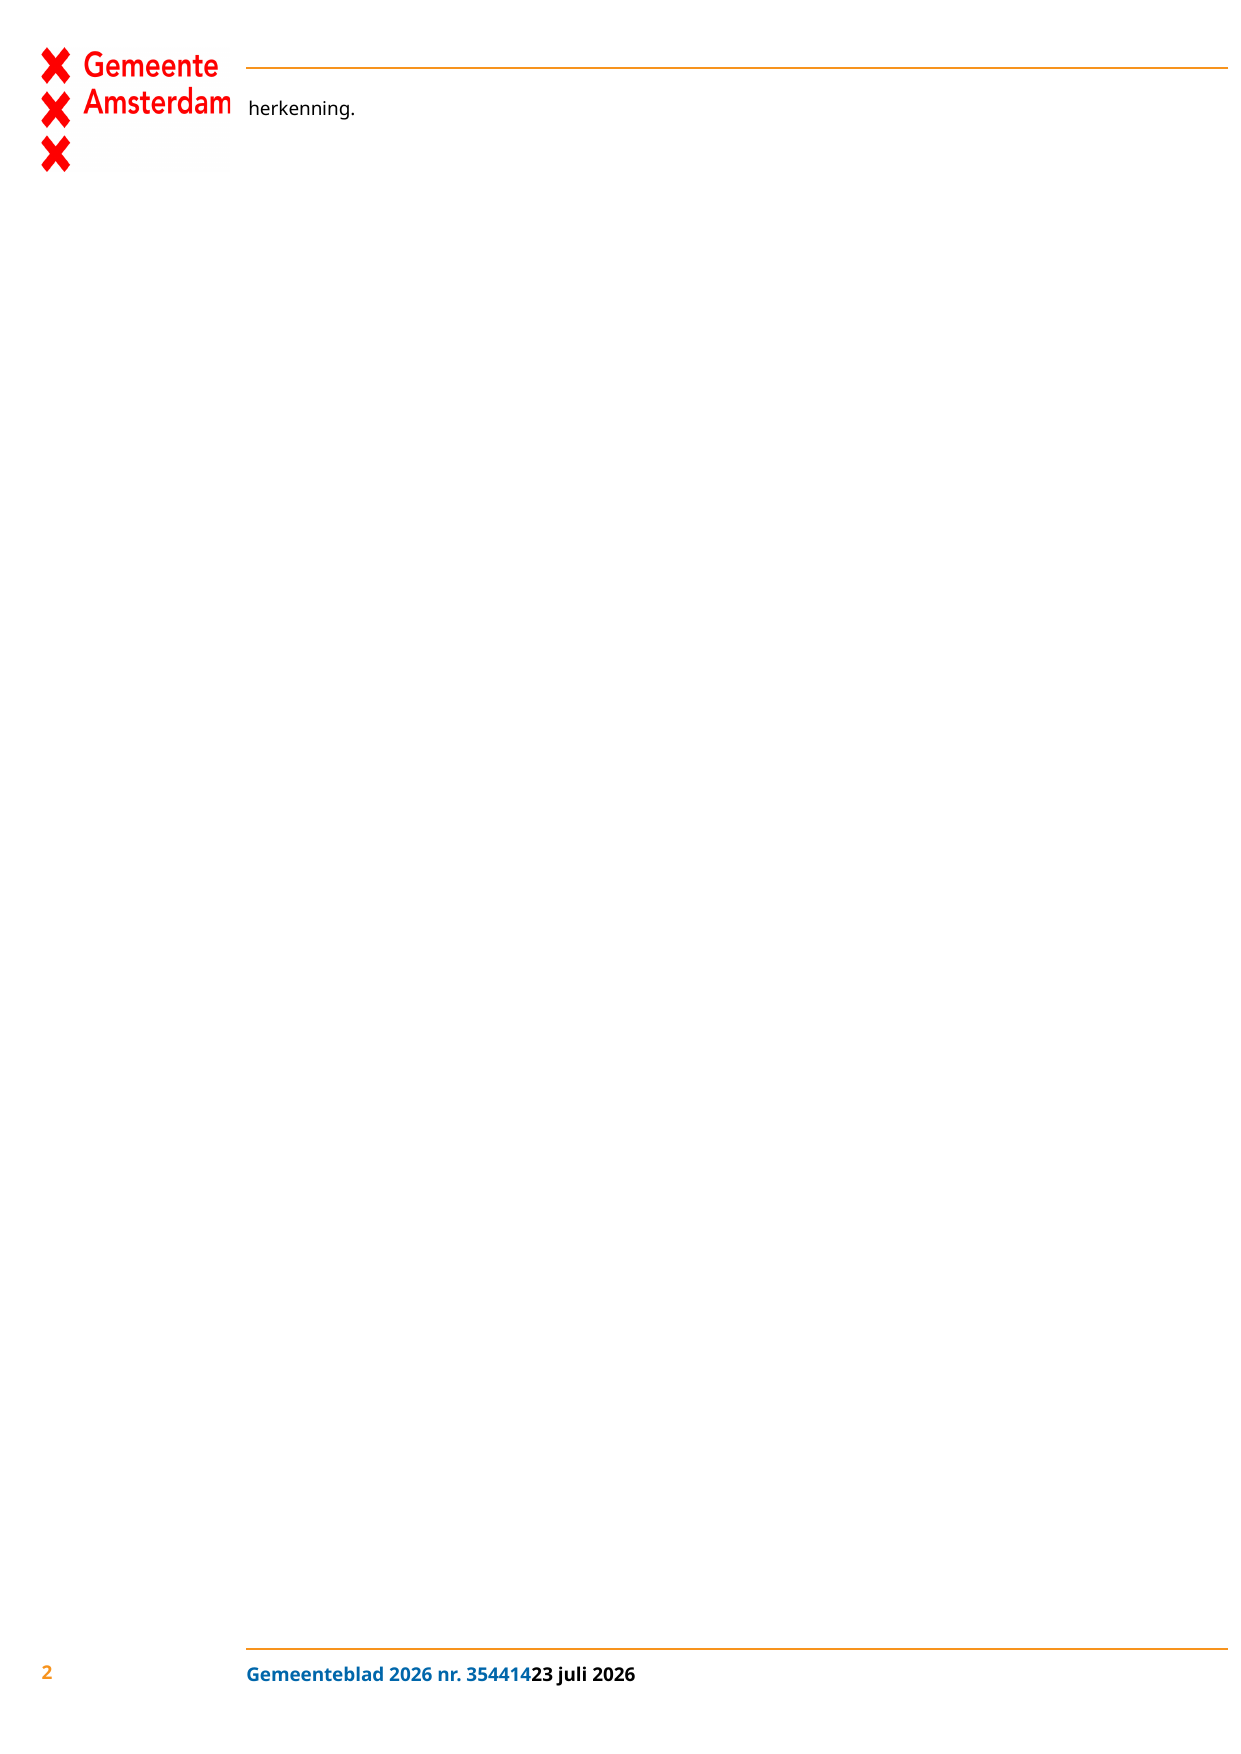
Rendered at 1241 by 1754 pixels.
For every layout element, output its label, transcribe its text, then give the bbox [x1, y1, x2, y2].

picture [41, 47, 231, 172]
text herkenning. [248, 95, 1152, 121]
